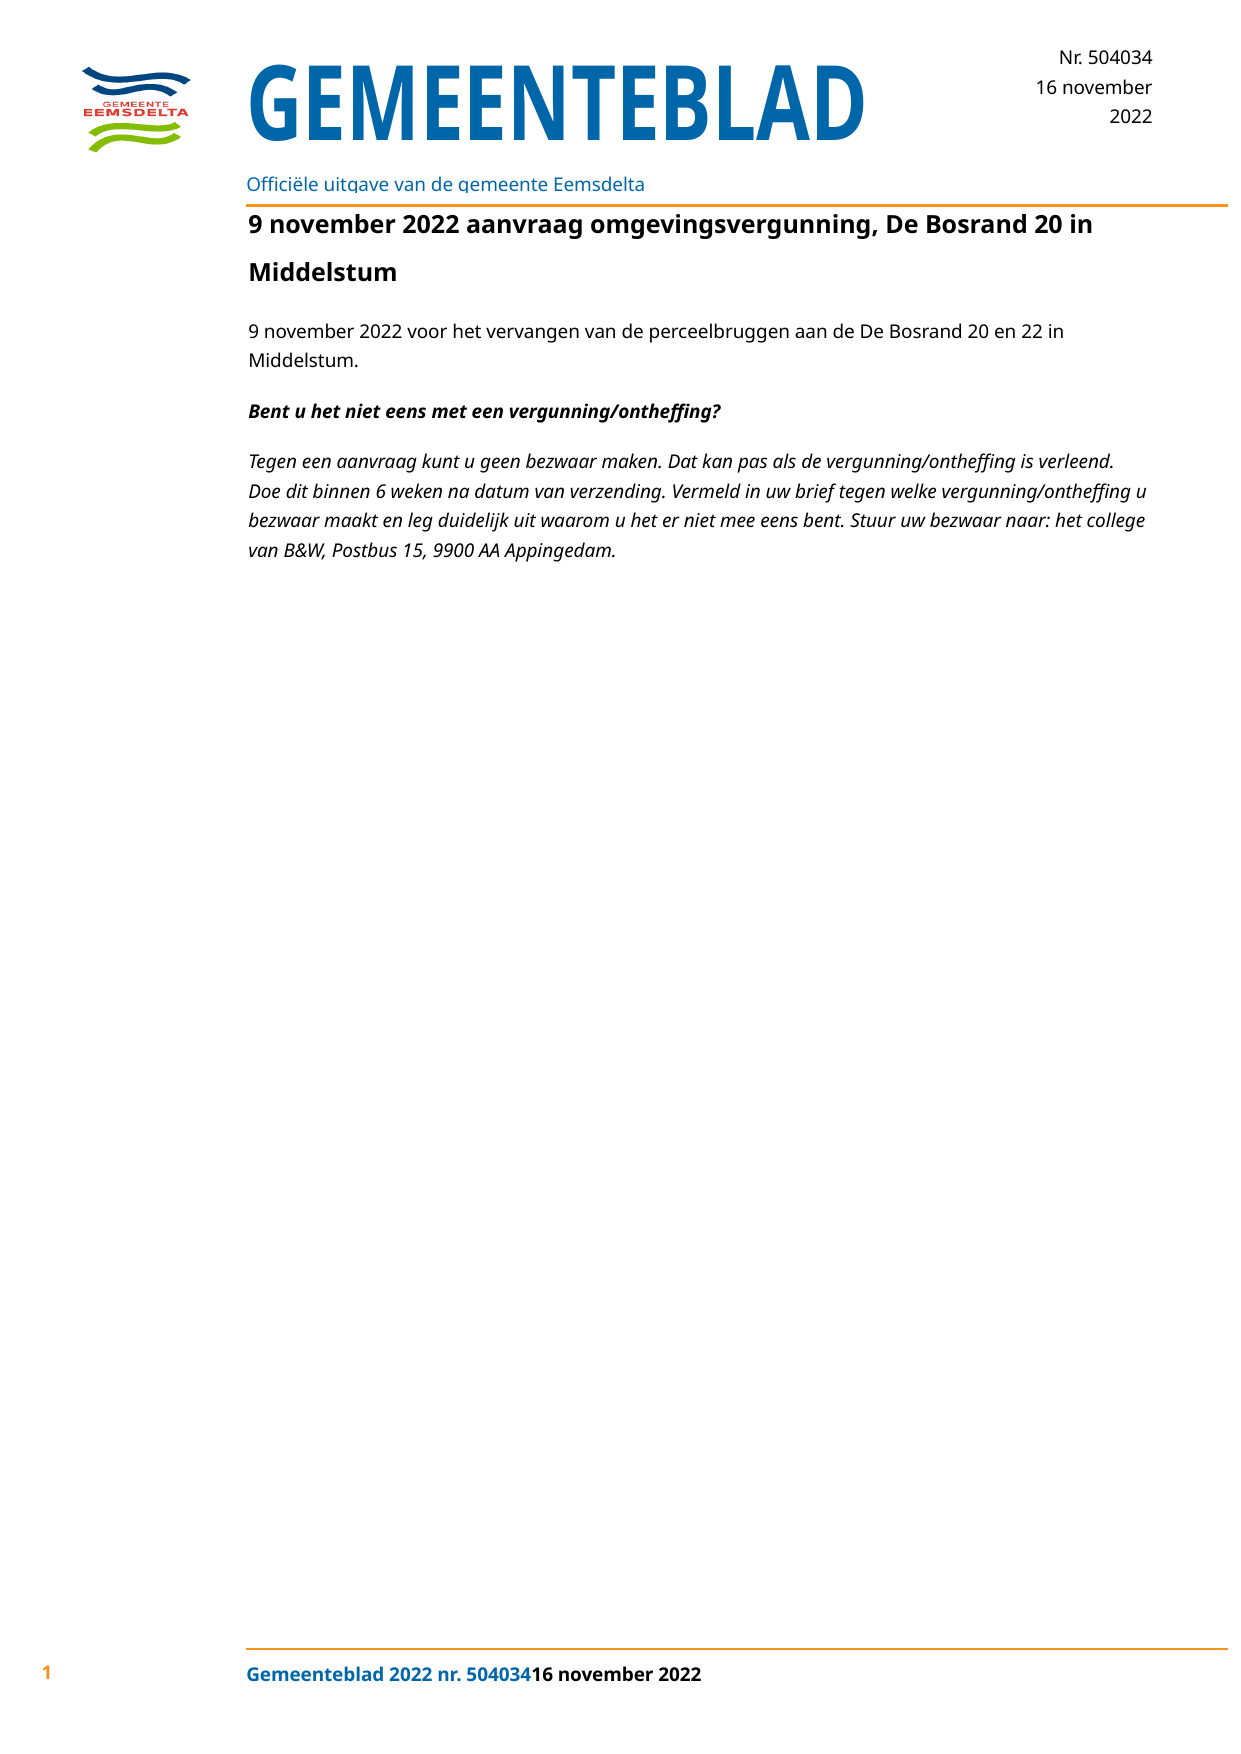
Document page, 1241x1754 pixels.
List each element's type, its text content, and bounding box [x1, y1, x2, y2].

picture [41, 47, 231, 172]
text Bent u het niet eens met een vergunning/ontheffing? [248, 398, 1152, 424]
text 9 november 2022 voor het vervangen van de perceelbruggen aan de De Bosrand 20 en 22 in Middelstum. [248, 318, 1152, 373]
text 9 november 2022 aanvraag omgevingsvergunning, De Bosrand 20 in Middelstum [248, 207, 1152, 288]
text Tegen een aanvraag kunt u geen bezwaar maken. Dat kan pas als de vergunning/ontheffing is verleend. Doe dit binnen 6 weken na datum van verzending. Vermeld in uw brief tegen welke vergunning/ontheffing u bezwaar maakt en leg duidelijk uit waarom u het er niet mee eens bent. Stuur uw bezwaar naar: het college van B&W, Postbus 15, 9900 AA Appingedam. [248, 448, 1152, 563]
